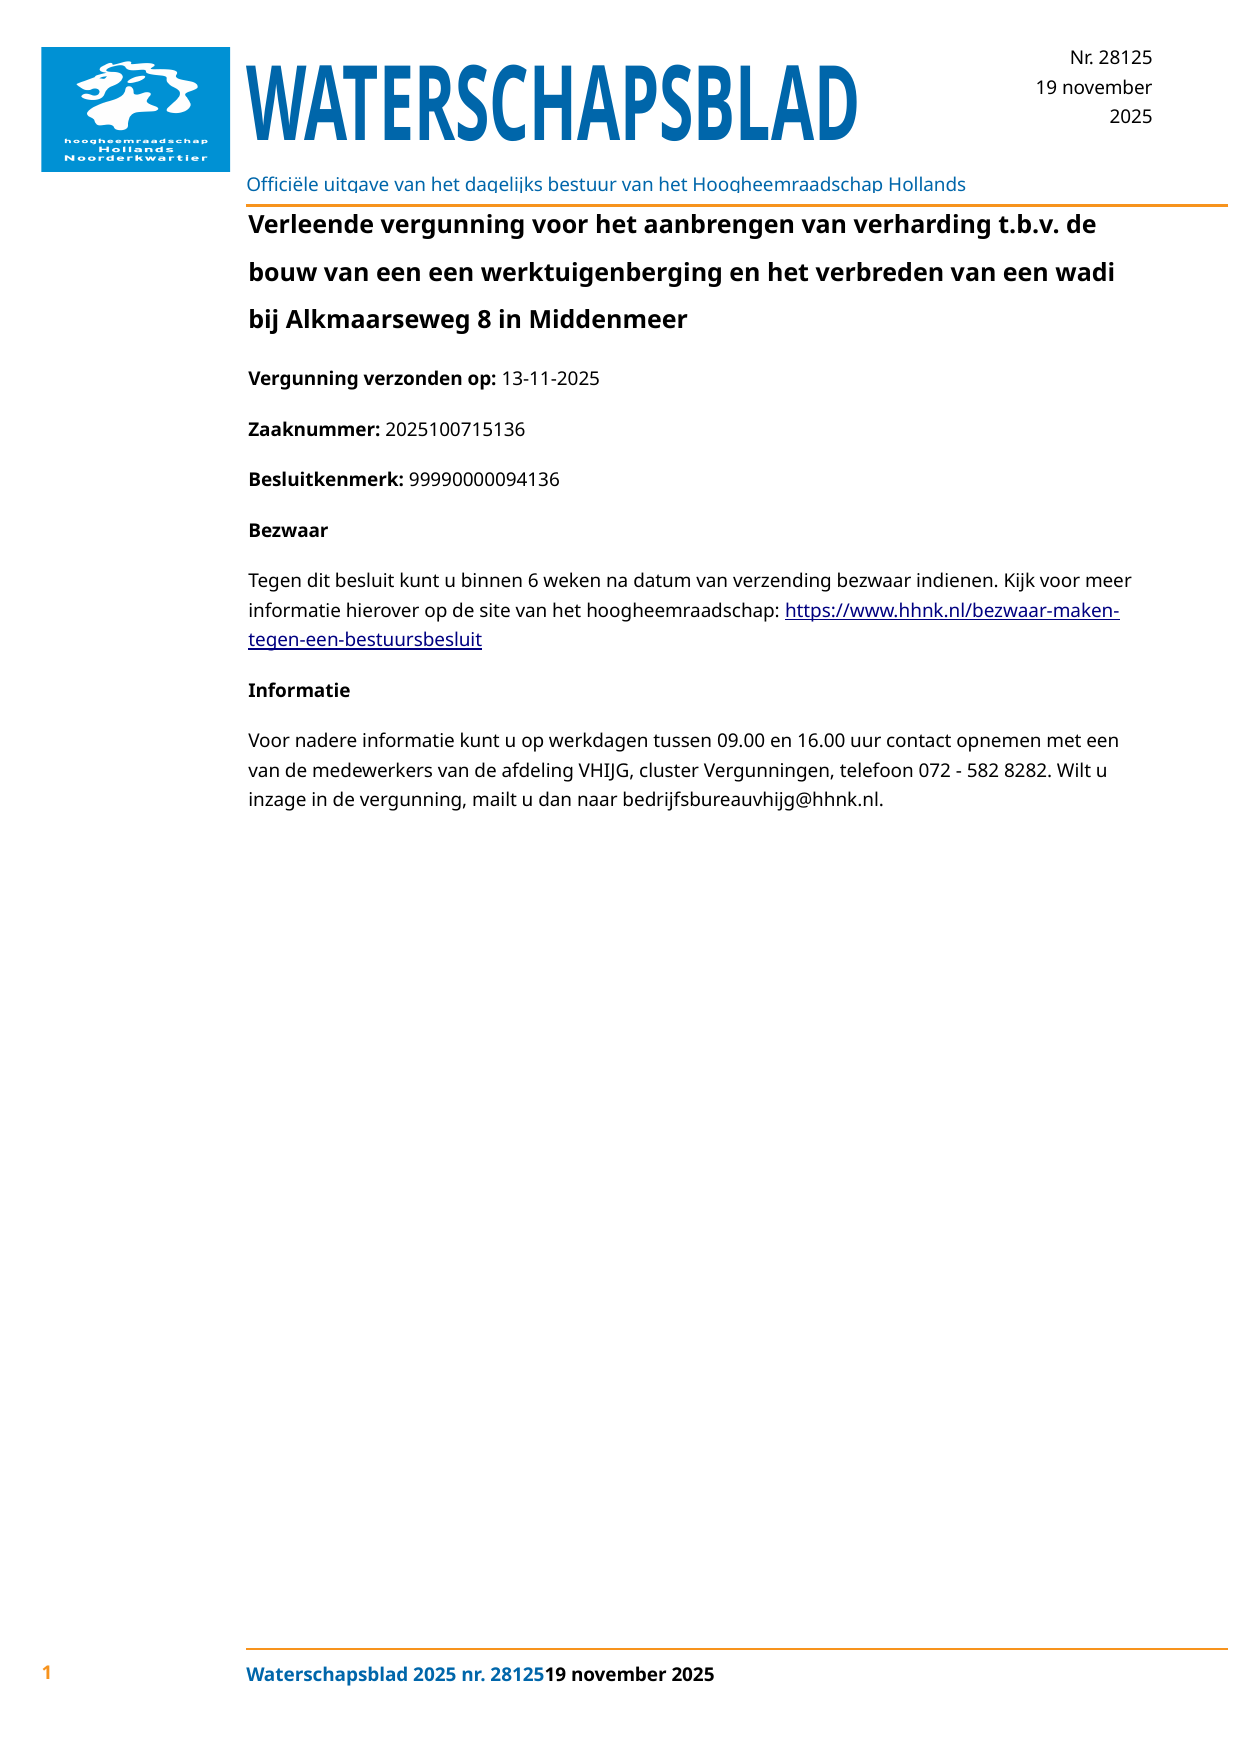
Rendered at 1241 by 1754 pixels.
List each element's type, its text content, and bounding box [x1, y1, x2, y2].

text Informatie [248, 677, 1152, 702]
picture [78, 64, 122, 99]
text Voor nadere informatie kunt u op werkdagen tussen 09.00 en 16.00 uur contact opnemen met een van de medewerkers van de afdeling VHIJG, cluster Vergunningen, telefoon 072 - 582 8282. Wilt u inzage in de vergunning, mailt u dan naar bedrijfsbureauvhijg@hhnk.nl. [248, 727, 1152, 812]
picture [129, 76, 144, 82]
text Tegen dit besluit kunt u binnen 6 weken na datum van verzending bezwaar indienen. Kijk voor meer informatie hierover op de site van het hoogheemraadschap: https://www.hhnk.nl/bezwaar-maken-tegen-een-bestuursbesluit [248, 567, 1152, 652]
text Bezwaar [248, 517, 1152, 542]
picture [88, 87, 157, 130]
text Vergunning verzonden op: 13-11-2025 [248, 366, 1152, 391]
text Besluitkenmerk: 99990000094136 [248, 466, 1152, 492]
picture [118, 62, 197, 112]
text Zaaknummer: 2025100715136 [248, 416, 1152, 442]
text Verleende vergunning voor het aanbrengen van verharding t.b.v. de bouw van een een werktuigenberging en het verbreden van een wadi bij Alkmaarseweg 8 in Middenmeer [248, 207, 1152, 336]
